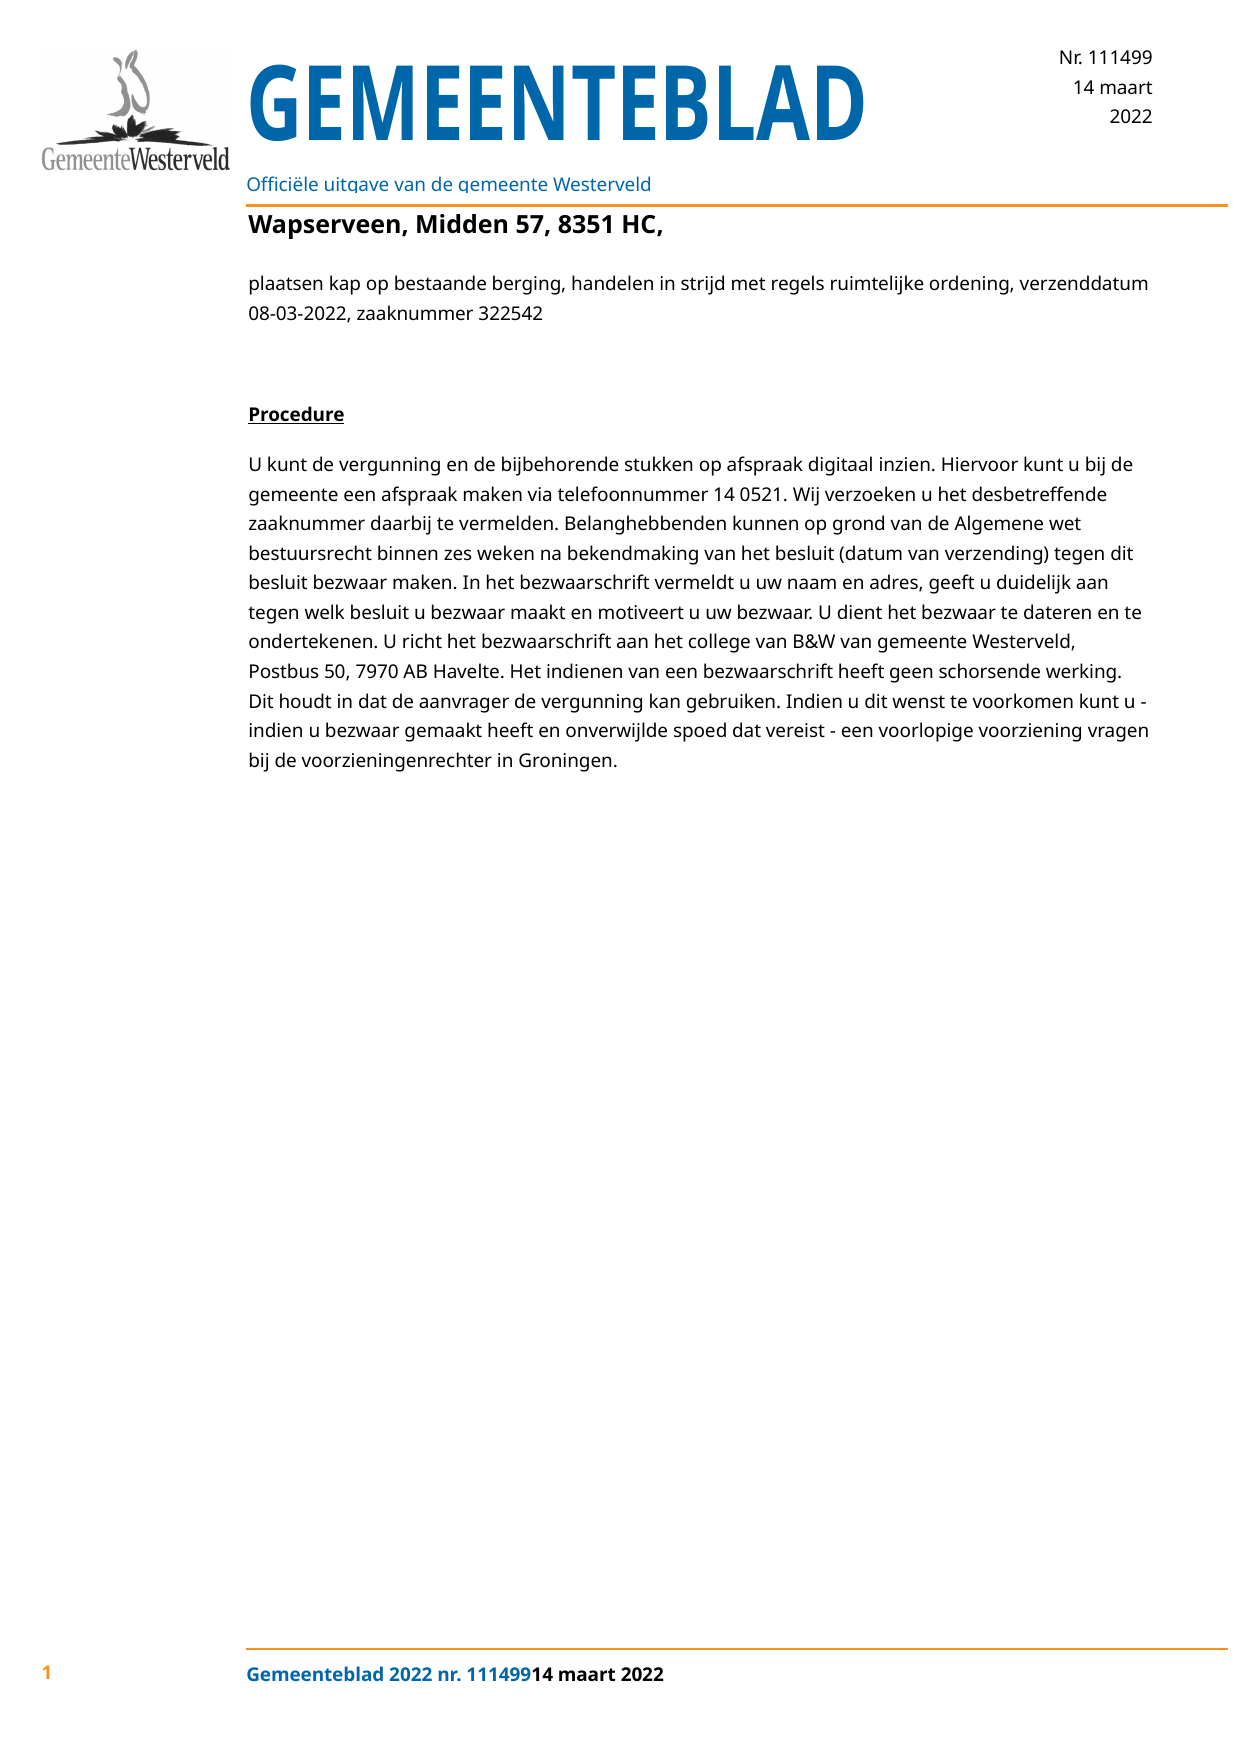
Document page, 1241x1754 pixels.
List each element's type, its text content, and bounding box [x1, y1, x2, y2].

text U kunt de vergunning en de bijbehorende stukken op afspraak digitaal inzien. Hiervoor kunt u bij de gemeente een afspraak maken via telefoonnummer 14 0521. Wij verzoeken u het desbetreffende zaaknummer daarbij te vermelden. Belanghebbenden kunnen op grond van de Algemene wet bestuursrecht binnen zes weken na bekendmaking van het besluit (datum van verzending) tegen dit besluit bezwaar maken. In het bezwaarschrift vermeldt u uw naam en adres, geeft u duidelijk aan tegen welk besluit u bezwaar maakt en motiveert u uw bezwaar. U dient het bezwaar te dateren en te ondertekenen. U richt het bezwaarschrift aan het college van B&W van gemeente Westerveld, Postbus 50, 7970 AB Havelte. Het indienen van een bezwaarschrift heeft geen schorsende werking. Dit houdt in dat de aanvrager de vergunning kan gebruiken. Indien u dit wenst te voorkomen kunt u - indien u bezwaar gemaakt heeft en onverwijlde spoed dat vereist - een voorlopige voorziening vragen bij de voorzieningenrechter in Groningen. [248, 451, 1152, 773]
text plaatsen kap op bestaande berging, handelen in strijd met regels ruimtelijke ordening, verzenddatum 08-03-2022, zaaknummer 322542 [248, 270, 1152, 326]
text Procedure [248, 401, 1152, 426]
text Wapserveen, Midden 57, 8351 HC, [248, 207, 1152, 241]
picture [41, 47, 231, 172]
